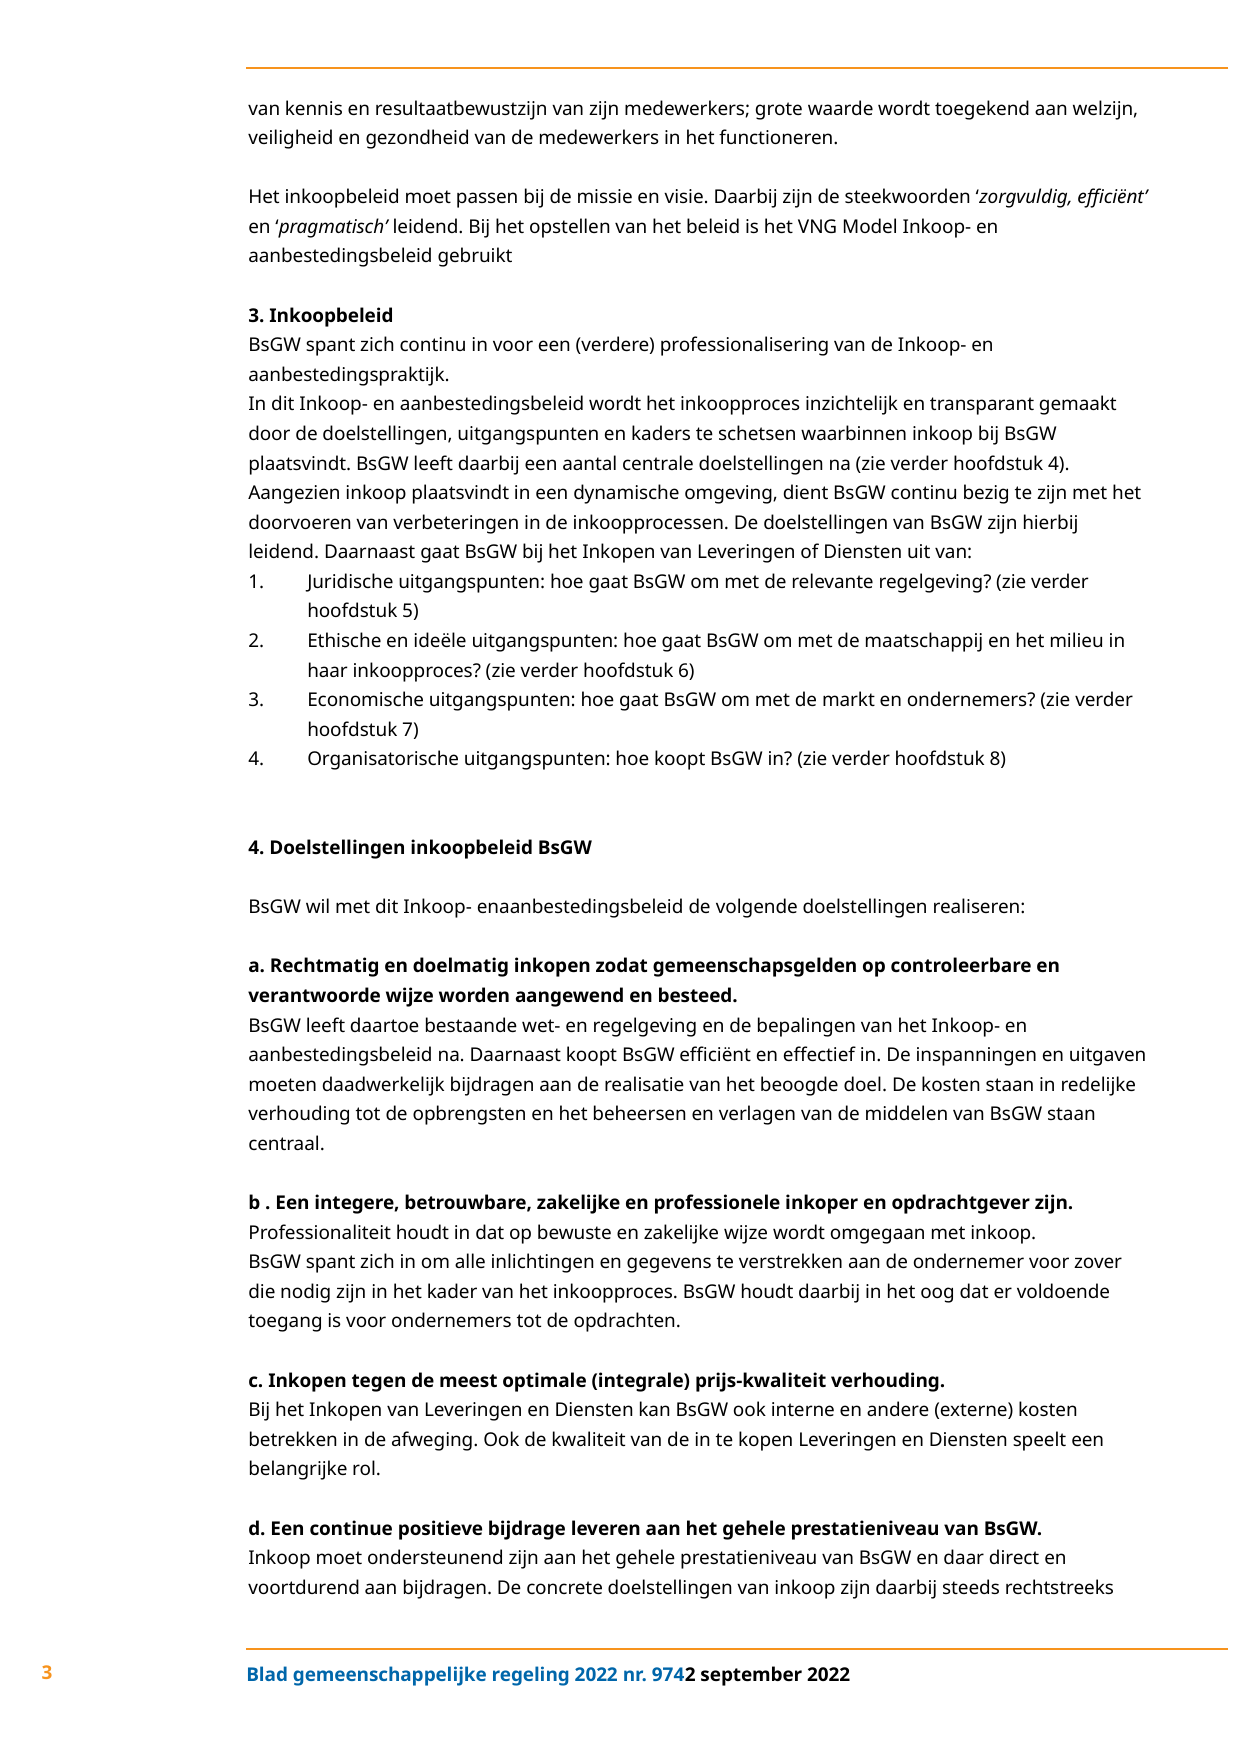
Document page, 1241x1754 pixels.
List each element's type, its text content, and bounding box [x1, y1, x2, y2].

text Inkoop moet ondersteunend zijn aan het gehele prestatieniveau van BsGW en daar direct en voortdurend aan bijdragen. De concrete doelstellingen van inkoop zijn daarbij steeds rechtstreeks [248, 1544, 1152, 1600]
text BsGW wil met dit Inkoop- enaanbestedingsbeleid de volgende doelstellingen realiseren: [248, 893, 1152, 919]
list Ethische en ideële uitgangspunten: hoe gaat BsGW om met de maatschappij en het milieu in haar inkoopproces? (zie verder hoofdstuk 6) [248, 627, 1152, 683]
text Professionaliteit houdt in dat op bewuste en zakelijke wijze wordt omgegaan met inkoop. [248, 1219, 1152, 1245]
text c. Inkopen tegen de meest optimale (integrale) prijs-kwaliteit verhouding. [248, 1367, 1152, 1393]
picture [41, 47, 231, 172]
text a. Rechtmatig en doelmatig inkopen zodat gemeenschapsgelden op controleerbare en verantwoorde wijze worden aangewend en besteed. [248, 953, 1152, 1008]
list Organisatorische uitgangspunten: hoe koopt BsGW in? (zie verder hoofdstuk 8) [248, 746, 1152, 771]
list Economische uitgangspunten: hoe gaat BsGW om met de markt en ondernemers? (zie verder hoofdstuk 7) [248, 686, 1152, 742]
text d. Een continue positieve bijdrage leveren aan het gehele prestatieniveau van BsGW. [248, 1515, 1152, 1541]
text b . Een integere, betrouwbare, zakelijke en professionele inkoper en opdrachtgever zijn. [248, 1189, 1152, 1215]
text Het inkoopbeleid moet passen bij de missie en visie. Daarbij zijn de steekwoorden ‘zorgvuldig, efficiënt’ en ‘pragmatisch’ leidend. Bij het opstellen van het beleid is het VNG Model Inkoop- en aanbestedingsbeleid gebruikt [248, 183, 1152, 268]
text 3. Inkoopbeleid [248, 302, 1152, 328]
list Juridische uitgangspunten: hoe gaat BsGW om met de relevante regelgeving? (zie verder hoofdstuk 5) [248, 568, 1152, 623]
text BsGW leeft daartoe bestaande wet- en regelgeving en de bepalingen van het Inkoop- en aanbestedingsbeleid na. Daarnaast koopt BsGW efficiënt en effectief in. De inspanningen en uitgaven moeten daadwerkelijk bijdragen aan de realisatie van het beoogde doel. De kosten staan in redelijke verhouding tot de opbrengsten en het beheersen en verlagen van de middelen van BsGW staan centraal. [248, 1012, 1152, 1156]
text 4. Doelstellingen inkoopbeleid BsGW [248, 834, 1152, 860]
text In dit Inkoop- en aanbestedingsbeleid wordt het inkoopproces inzichtelijk en transparant gemaakt door de doelstellingen, uitgangspunten en kaders te schetsen waarbinnen inkoop bij BsGW plaatsvindt. BsGW leeft daarbij een aantal centrale doelstellingen na (zie verder hoofdstuk 4). Aangezien inkoop plaatsvindt in een dynamische omgeving, dient BsGW continu bezig te zijn met het doorvoeren van verbeteringen in de inkoopprocessen. De doelstellingen van BsGW zijn hierbij leidend. Daarnaast gaat BsGW bij het Inkopen van Leveringen of Diensten uit van: [248, 391, 1152, 564]
text van kennis en resultaatbewustzijn van zijn medewerkers; grote waarde wordt toegekend aan welzijn, veiligheid en gezondheid van de medewerkers in het functioneren. [248, 95, 1152, 150]
text BsGW spant zich in om alle inlichtingen en gegevens te verstrekken aan de ondernemer voor zover die nodig zijn in het kader van het inkoopproces. BsGW houdt daarbij in het oog dat er voldoende toegang is voor ondernemers tot de opdrachten. [248, 1248, 1152, 1333]
text BsGW spant zich continu in voor een (verdere) professionalisering van de Inkoop- en aanbestedingspraktijk. [248, 331, 1152, 387]
text Bij het Inkopen van Leveringen en Diensten kan BsGW ook interne en andere (externe) kosten betrekken in de afweging. Ook de kwaliteit van de in te kopen Leveringen en Diensten speelt een belangrijke rol. [248, 1396, 1152, 1481]
